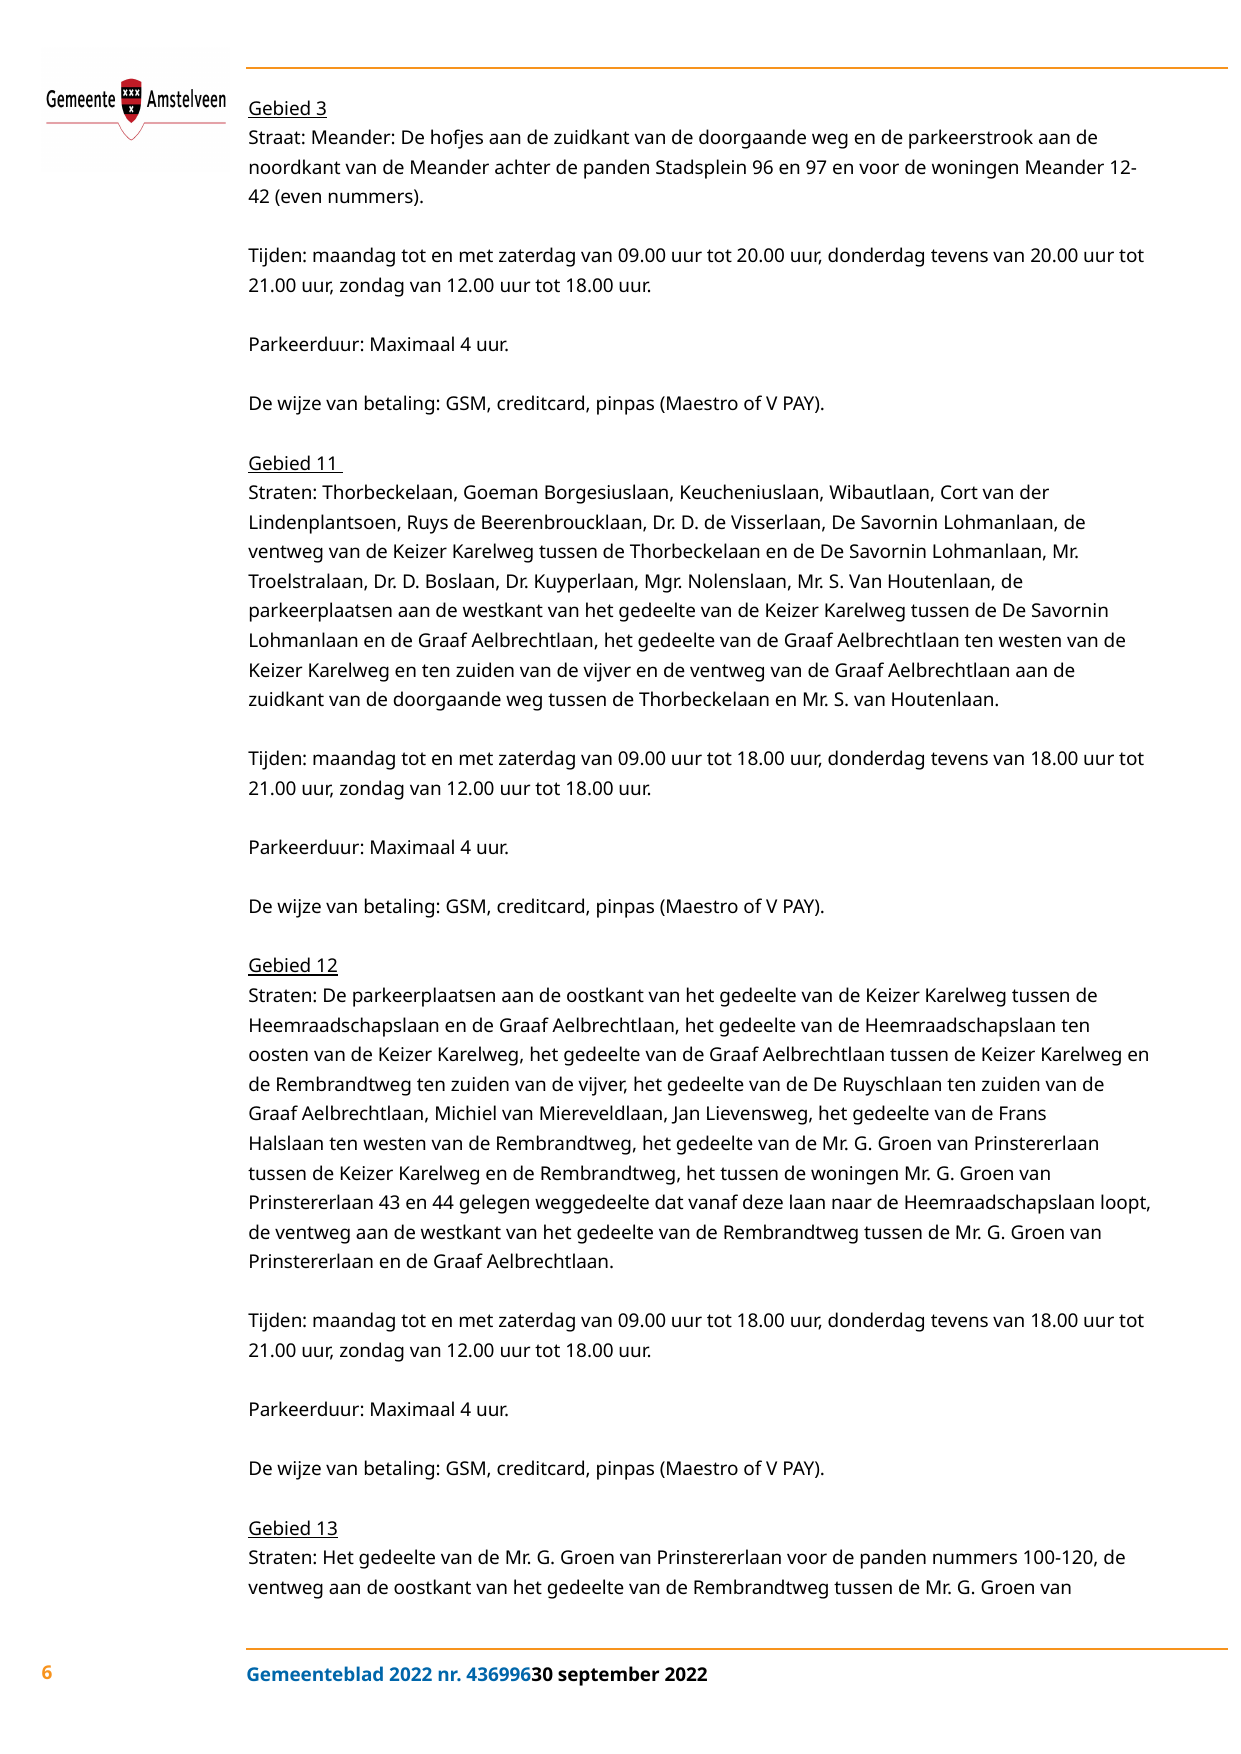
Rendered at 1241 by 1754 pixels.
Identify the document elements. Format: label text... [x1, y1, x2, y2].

text Straat: Meander: De hofjes aan de zuidkant van de doorgaande weg en de parkeerstrook aan de noordkant van de Meander achter de panden Stadsplein 96 en 97 en voor de woningen Meander 12-42 (even nummers). [248, 124, 1152, 209]
text Gebied 3 [248, 95, 1152, 121]
text De wijze van betaling: GSM, creditcard, pinpas (Maestro of V PAY). [248, 893, 1152, 919]
text Straten: De parkeerplaatsen aan de oostkant van het gedeelte van de Keizer Karelweg tussen de Heemraadschapslaan en de Graaf Aelbrechtlaan, het gedeelte van de Heemraadschapslaan ten oosten van de Keizer Karelweg, het gedeelte van de Graaf Aelbrechtlaan tussen de Keizer Karelweg en de Rembrandtweg ten zuiden van de vijver, het gedeelte van de De Ruyschlaan ten zuiden van de Graaf Aelbrechtlaan, Michiel van Miereveldlaan, Jan Lievensweg, het gedeelte van de Frans [248, 982, 1152, 1126]
text Parkeerduur: Maximaal 4 uur. [248, 1396, 1152, 1422]
text Tijden: maandag tot en met zaterdag van 09.00 uur tot 20.00 uur, donderdag tevens van 20.00 uur tot 21.00 uur, zondag van 12.00 uur tot 18.00 uur. [248, 243, 1152, 298]
text Parkeerduur: Maximaal 4 uur. [248, 834, 1152, 860]
text De wijze van betaling: GSM, creditcard, pinpas (Maestro of V PAY). [248, 1456, 1152, 1481]
text Tijden: maandag tot en met zaterdag van 09.00 uur tot 18.00 uur, donderdag tevens van 18.00 uur tot 21.00 uur, zondag van 12.00 uur tot 18.00 uur. [248, 1308, 1152, 1363]
text Gebied 11 [248, 450, 1152, 476]
text De wijze van betaling: GSM, creditcard, pinpas (Maestro of V PAY). [248, 391, 1152, 416]
text Straten: Het gedeelte van de Mr. G. Groen van Prinstererlaan voor de panden nummers 100-120, de ventweg aan de oostkant van het gedeelte van de Rembrandtweg tussen de Mr. G. Groen van [248, 1544, 1152, 1600]
text Straten: Thorbeckelaan, Goeman Borgesiuslaan, Keucheniuslaan, Wibautlaan, Cort van der Lindenplantsoen, Ruys de Beerenbroucklaan, Dr. D. de Visserlaan, De Savornin Lohmanlaan, de ventweg van de Keizer Karelweg tussen de Thorbeckelaan en de De Savornin Lohmanlaan, Mr. Troelstralaan, Dr. D. Boslaan, Dr. Kuyperlaan, Mgr. Nolenslaan, Mr. S. Van Houtenlaan, de parkeerplaatsen aan de westkant van het gedeelte van de Keizer Karelweg tussen de De Savornin Lohmanlaan en de Graaf Aelbrechtlaan, het gedeelte van de Graaf Aelbrechtlaan ten westen van de Keizer Karelweg en ten zuiden van de vijver en de ventweg van de Graaf Aelbrechtlaan aan de zuidkant van de doorgaande weg tussen de Thorbeckelaan en Mr. S. van Houtenlaan. [248, 479, 1152, 712]
picture [41, 47, 231, 172]
text Gebied 12 [248, 953, 1152, 978]
text Parkeerduur: Maximaal 4 uur. [248, 331, 1152, 357]
text Halslaan ten westen van de Rembrandtweg, het gedeelte van de Mr. G. Groen van Prinstererlaan tussen de Keizer Karelweg en de Rembrandtweg, het tussen de woningen Mr. G. Groen van Prinstererlaan 43 en 44 gelegen weggedeelte dat vanaf deze laan naar de Heemraadschapslaan loopt, de ventweg aan de westkant van het gedeelte van de Rembrandtweg tussen de Mr. G. Groen van Prinstererlaan en de Graaf Aelbrechtlaan. [248, 1130, 1152, 1274]
text Gebied 13 [248, 1515, 1152, 1541]
text Tijden: maandag tot en met zaterdag van 09.00 uur tot 18.00 uur, donderdag tevens van 18.00 uur tot 21.00 uur, zondag van 12.00 uur tot 18.00 uur. [248, 746, 1152, 801]
